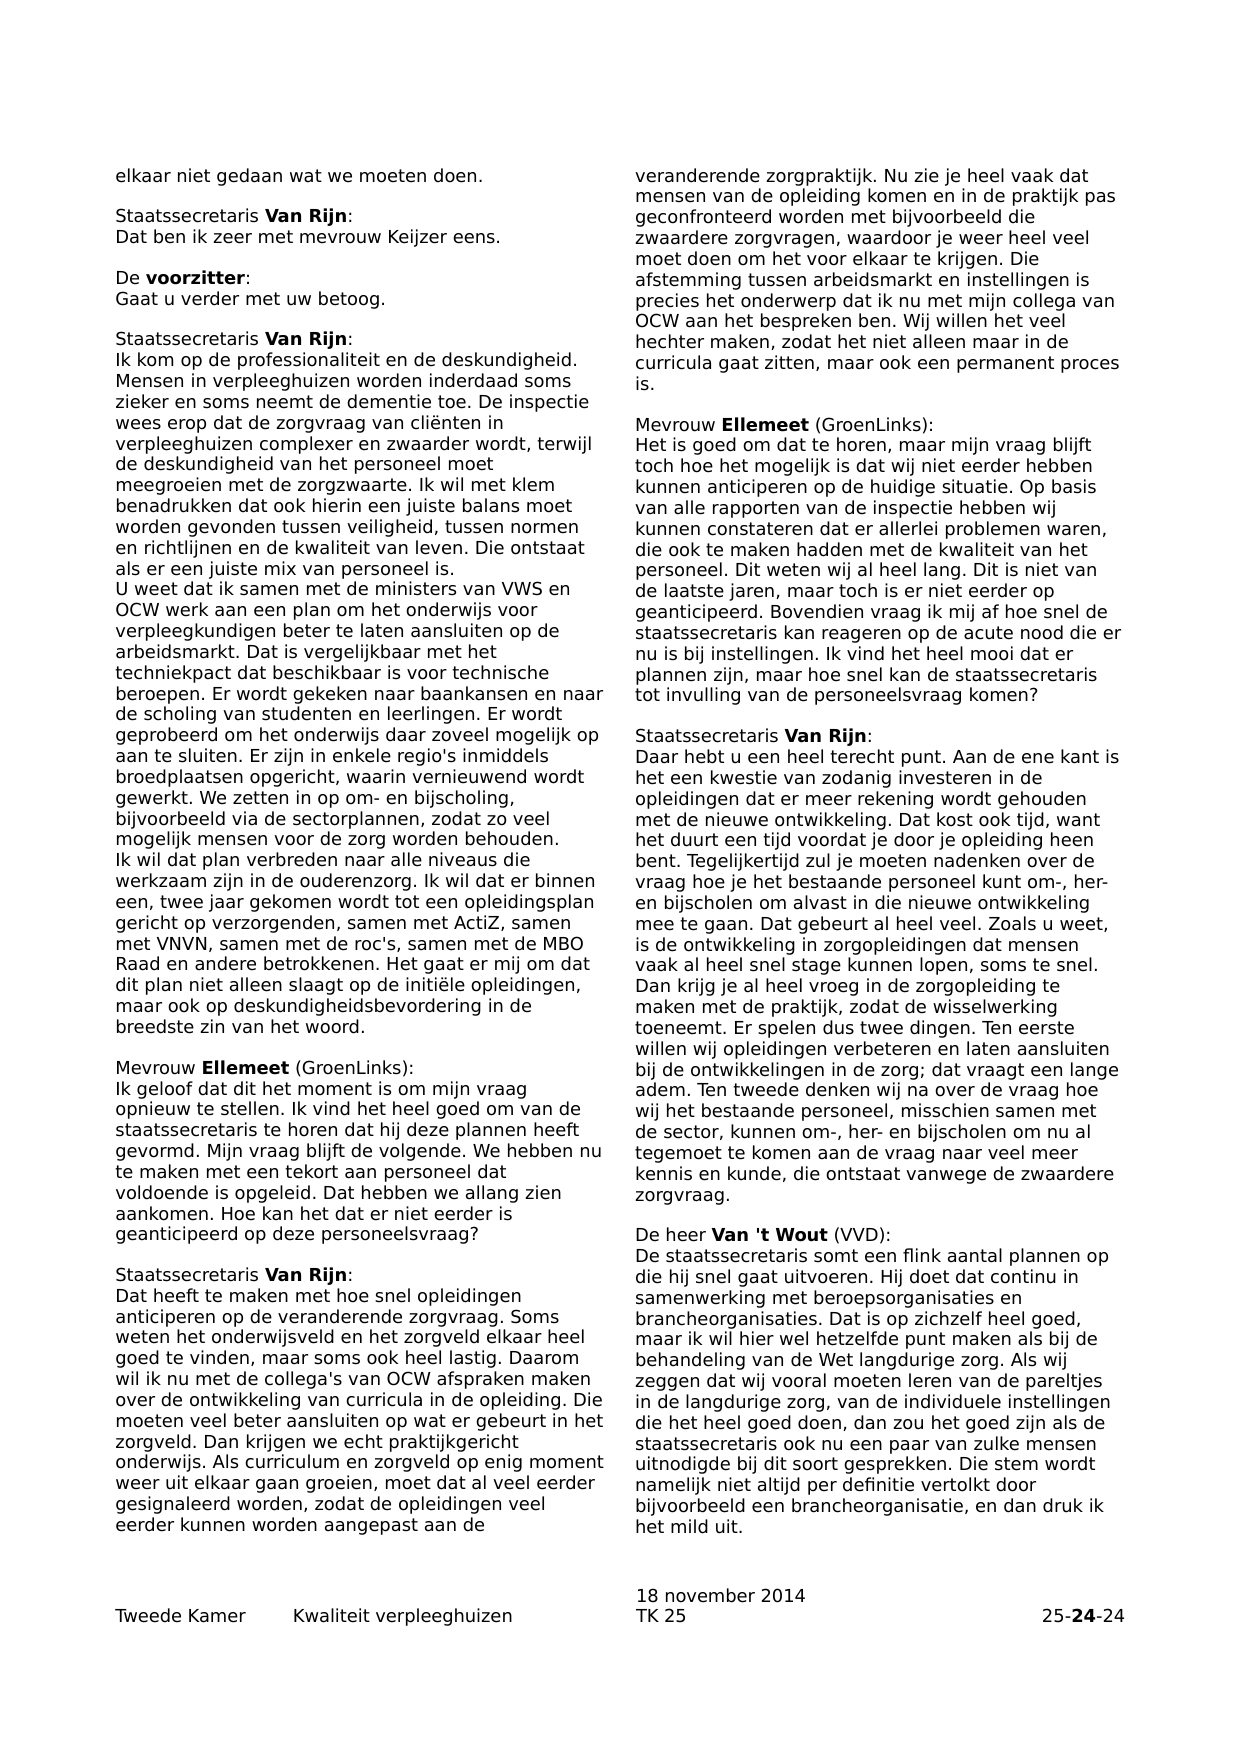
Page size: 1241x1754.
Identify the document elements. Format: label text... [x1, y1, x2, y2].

text Staatssecretaris Van Rijn: [635, 726, 1125, 747]
text Het is goed om dat te horen, maar mijn vraag blijft toch hoe het mogelijk is dat wij niet eerder hebben kunnen anticiperen op de huidige situatie. Op basis van alle rapporten van de inspectie hebben wij kunnen constateren dat er allerlei problemen waren, die ook te maken hadden met de kwaliteit van het personeel. Dit weten wij al heel lang. Dit is niet van de laatste jaren, maar toch is er niet eerder op geanticipeerd. Bovendien vraag ik mij af hoe snel de staatssecretaris kan reageren op de acute nood die er nu is bij instellingen. Ik vind het heel mooi dat er plannen zijn, maar hoe snel kan de staatssecretaris tot invulling van de personeelsvraag komen? [635, 435, 1125, 706]
text De staatssecretaris somt een flink aantal plannen op die hij snel gaat uitvoeren. Hij doet dat continu in samenwerking met beroepsorganisaties en brancheorganisaties. Dat is op zichzelf heel goed, maar ik wil hier wel hetzelfde punt maken als bij de behandeling van de Wet langdurige zorg. Als wij zeggen dat wij vooral moeten leren van de pareltjes in de langdurige zorg, van de individuele instellingen die het heel goed doen, dan zou het goed zijn als de staatssecretaris ook nu een paar van zulke mensen uitnodigde bij dit soort gesprekken. Die stem wordt namelijk niet altijd per definitie vertolkt door bijvoorbeeld een brancheorganisatie, en dan druk ik het mild uit. [635, 1246, 1125, 1537]
text Mevrouw Ellemeet (GroenLinks): [115, 1057, 605, 1078]
text Daar hebt u een heel terecht punt. Aan de ene kant is het een kwestie van zodanig investeren in de opleidingen dat er meer rekening wordt gehouden met de nieuwe ontwikkeling. Dat kost ook tijd, want het duurt een tijd voordat je door je opleiding heen bent. Tegelijkertijd zul je moeten nadenken over de vraag hoe je het bestaande personeel kunt om-, her- en bijscholen om alvast in die nieuwe ontwikkeling mee te gaan. Dat gebeurt al heel veel. Zoals u weet, is de ontwikkeling in zorgopleidingen dat mensen vaak al heel snel stage kunnen lopen, soms te snel. Dan krijg je al heel vroeg in de zorgopleiding te maken met de praktijk, zodat de wisselwerking toeneemt. Er spelen dus twee dingen. Ten eerste willen wij opleidingen verbeteren en laten aansluiten bij de ontwikkelingen in de zorg; dat vraagt een lange adem. Ten tweede denken wij na over de vraag hoe wij het bestaande personeel, misschien samen met de sector, kunnen om-, her- en bijscholen om nu al tegemoet te komen aan de vraag naar veel meer kennis en kunde, die ontstaat vanwege de zwaardere zorgvraag. [635, 747, 1125, 1205]
text Ik wil dat plan verbreden naar alle niveaus die werkzaam zijn in de ouderenzorg. Ik wil dat er binnen een, twee jaar gekomen wordt tot een opleidingsplan gericht op verzorgenden, samen met ActiZ, samen met VNVN, samen met de roc's, samen met de MBO Raad en andere betrokkenen. Het gaat er mij om dat dit plan niet alleen slaagt op de initiële opleidingen, maar ook op deskundigheidsbevordering in de breedste zin van het woord. [115, 850, 605, 1037]
text Mevrouw Ellemeet (GroenLinks): [635, 414, 1125, 435]
text De voorzitter: [115, 268, 605, 288]
text Ik geloof dat dit het moment is om mijn vraag opnieuw te stellen. Ik vind het heel goed om van de staatssecretaris te horen dat hij deze plannen heeft gevormd. Mijn vraag blijft de volgende. We hebben nu te maken met een tekort aan personeel dat voldoende is opgeleid. Dat hebben we allang zien aankomen. Hoe kan het dat er niet eerder is geanticipeerd op deze personeelsvraag? [115, 1078, 605, 1245]
text Staatssecretaris Van Rijn: [115, 206, 605, 227]
text Dat ben ik zeer met mevrouw Keijzer eens. [115, 227, 605, 248]
text veranderende zorgpraktijk. Nu zie je heel vaak dat mensen van de opleiding komen en in de praktijk pas geconfronteerd worden met bijvoorbeeld die zwaardere zorgvragen, waardoor je weer heel veel moet doen om het voor elkaar te krijgen. Die afstemming tussen arbeidsmarkt en instellingen is precies het onderwerp dat ik nu met mijn collega van OCW aan het bespreken ben. Wij willen het veel hechter maken, zodat het niet alleen maar in de curricula gaat zitten, maar ook een permanent proces is. [635, 165, 1125, 394]
text Staatssecretaris Van Rijn: [115, 1265, 605, 1286]
text elkaar niet gedaan wat we moeten doen. [115, 165, 605, 186]
text Dat heeft te maken met hoe snel opleidingen anticiperen op de veranderende zorgvraag. Soms weten het onderwijsveld en het zorgveld elkaar heel goed te vinden, maar soms ook heel lastig. Daarom wil ik nu met de collega's van OCW afspraken maken over de ontwikkeling van curricula in de opleiding. Die moeten veel beter aansluiten op wat er gebeurt in het zorgveld. Dan krijgen we echt praktijkgericht onderwijs. Als curriculum en zorgveld op enig moment weer uit elkaar gaan groeien, moet dat al veel eerder gesignaleerd worden, zodat de opleidingen veel eerder kunnen worden aangepast aan de [115, 1286, 605, 1536]
text De heer Van 't Wout (VVD): [635, 1225, 1125, 1246]
text Staatssecretaris Van Rijn: [115, 329, 605, 350]
text Ik kom op de professionaliteit en de deskundigheid. Mensen in verpleeghuizen worden inderdaad soms zieker en soms neemt de dementie toe. De inspectie wees erop dat de zorgvraag van cliënten in verpleeghuizen complexer en zwaarder wordt, terwijl de deskundigheid van het personeel moet meegroeien met de zorgzwaarte. Ik wil met klem benadrukken dat ook hierin een juiste balans moet worden gevonden tussen veiligheid, tussen normen en richtlijnen en de kwaliteit van leven. Die ontstaat als er een juiste mix van personeel is. [115, 350, 605, 579]
text Gaat u verder met uw betoog. [115, 288, 605, 309]
text U weet dat ik samen met de ministers van VWS en OCW werk aan een plan om het onderwijs voor verpleegkundigen beter te laten aansluiten op de arbeidsmarkt. Dat is vergelijkbaar met het techniekpact dat beschikbaar is voor technische beroepen. Er wordt gekeken naar baankansen en naar de scholing van studenten en leerlingen. Er wordt geprobeerd om het onderwijs daar zoveel mogelijk op aan te sluiten. Er zijn in enkele regio's inmiddels broedplaatsen opgericht, waarin vernieuwend wordt gewerkt. We zetten in op om- en bijscholing, bijvoorbeeld via de sectorplannen, zodat zo veel mogelijk mensen voor de zorg worden behouden. [115, 579, 605, 850]
